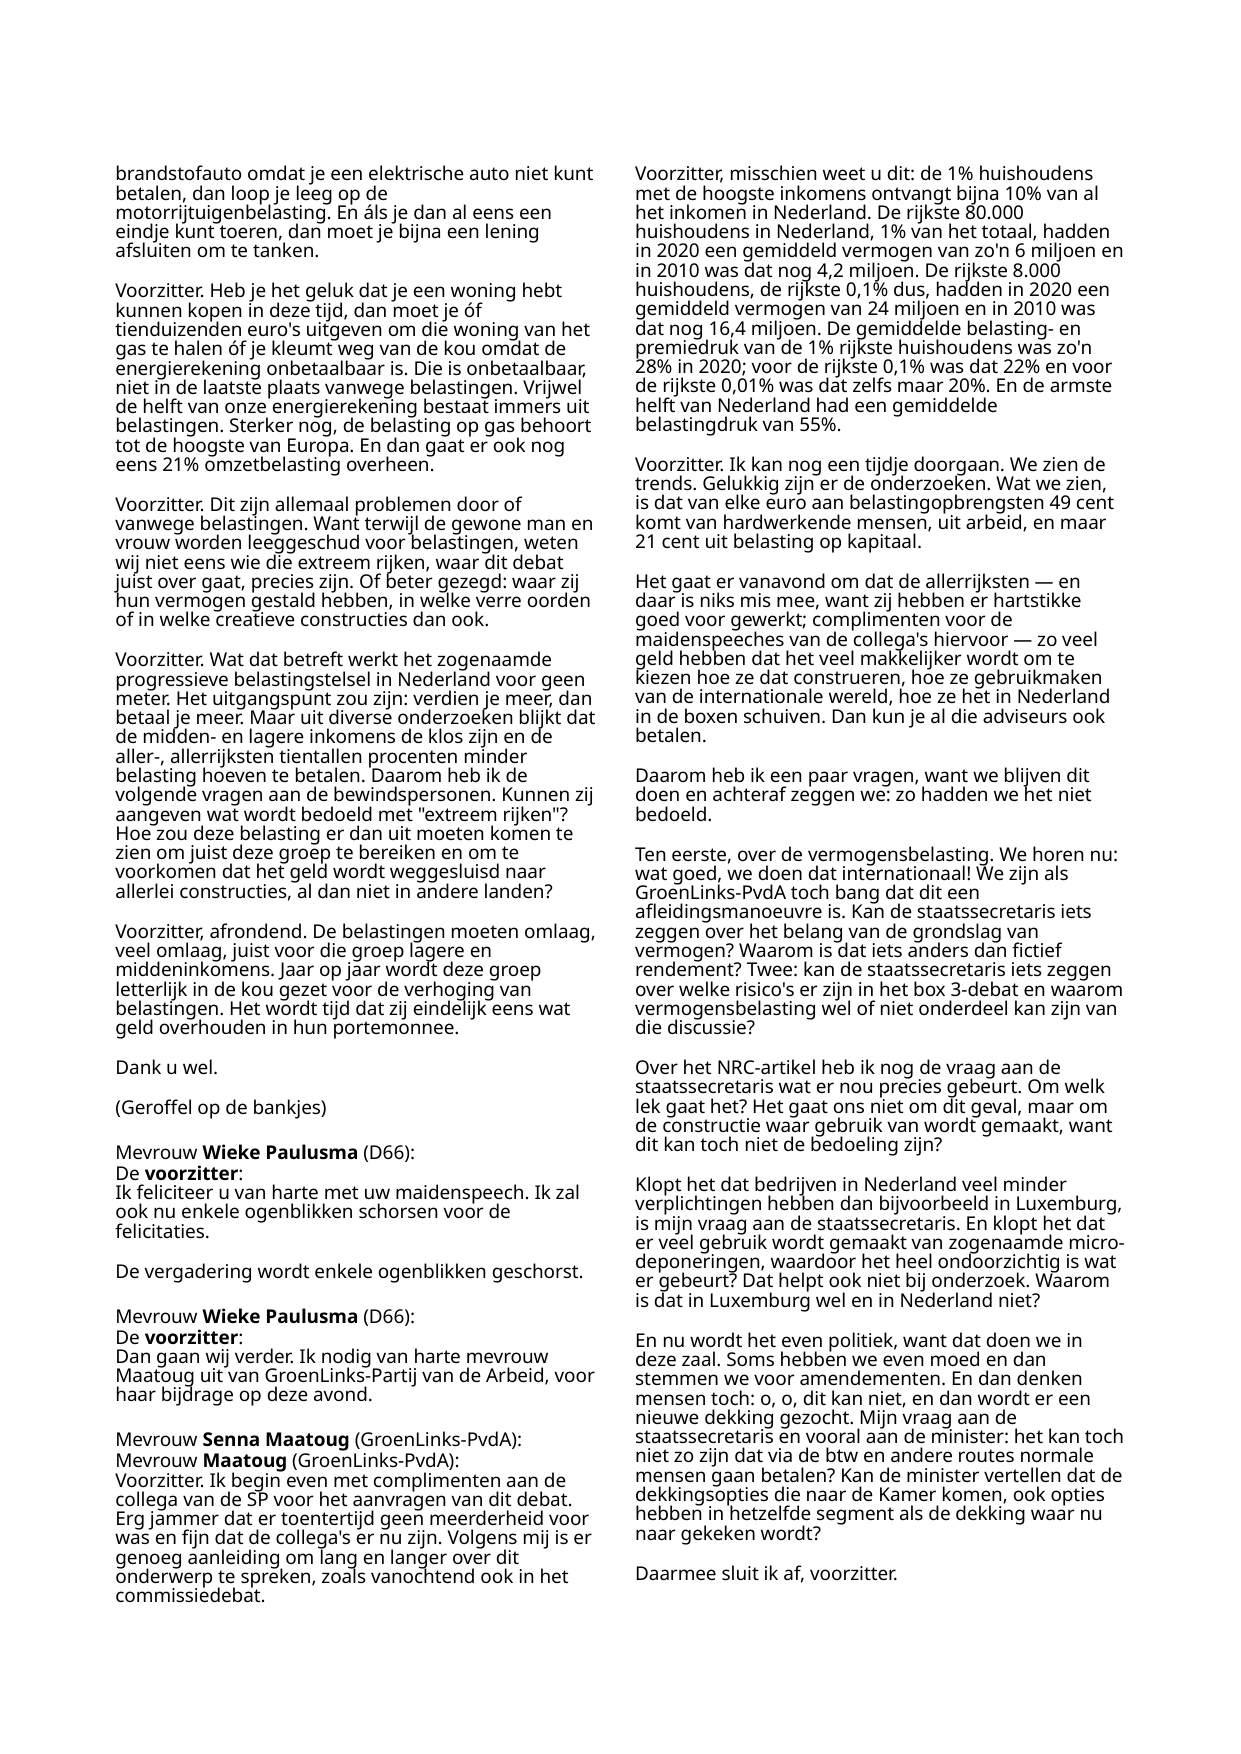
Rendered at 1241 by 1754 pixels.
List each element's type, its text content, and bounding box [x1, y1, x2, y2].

text Voorzitter, afrondend. De belastingen moeten omlaag, veel omlaag, juist voor die groep lagere en middeninkomens. Jaar op jaar wordt deze groep letterlijk in de kou gezet voor de verhoging van belastingen. Het wordt tijd dat zij eindelijk eens wat geld overhouden in hun portemonnee. [115, 923, 605, 1038]
text Klopt het dat bedrijven in Nederland veel minder verplichtingen hebben dan bijvoorbeeld in Luxemburg, is mijn vraag aan de staatssecretaris. En klopt het dat er veel gebruik wordt gemaakt van zogenaamde micro-deponeringen, waardoor het heel ondoorzichtig is wat er gebeurt? Dat helpt ook niet bij onderzoek. Waarom is dat in Luxemburg wel en in Nederland niet? [635, 1176, 1125, 1311]
text Over het NRC-artikel heb ik nog de vraag aan de staatssecretaris wat er nou precies gebeurt. Om welk lek gaat het? Het gaat ons niet om dit geval, maar om de constructie waar gebruik van wordt gemaakt, want dit kan toch niet de bedoeling zijn? [635, 1059, 1125, 1155]
text (Geroffel op de bankjes) [115, 1099, 605, 1118]
text Voorzitter. Dit zijn allemaal problemen door of vanwege belastingen. Want terwijl de gewone man en vrouw worden leeggeschud voor belastingen, weten wij niet eens wie die extreem rijken, waar dit debat juist over gaat, precies zijn. Of beter gezegd: waar zij hun vermogen gestald hebben, in welke verre oorden of in welke creatieve constructies dan ook. [115, 496, 605, 631]
text Mevrouw Senna Maatoug (GroenLinks-PvdA): [115, 1427, 605, 1452]
text Mevrouw Maatoug (GroenLinks-PvdA): [115, 1452, 605, 1472]
text De voorzitter: [115, 1165, 605, 1184]
text Daarom heb ik een paar vragen, want we blijven dit doen en achteraf zeggen we: zo hadden we het niet bedoeld. [635, 767, 1125, 825]
text Ik feliciteer u van harte met uw maidenspeech. Ik zal ook nu enkele ogenblikken schorsen voor de felicitaties. [115, 1184, 605, 1242]
text Voorzitter. Wat dat betreft werkt het zogenaamde progressieve belastingstelsel in Nederland voor geen meter. Het uitgangspunt zou zijn: verdien je meer, dan betaal je meer. Maar uit diverse onderzoeken blijkt dat de midden- en lagere inkomens de klos zijn en de aller-, allerrijksten tientallen procenten minder belasting hoeven te betalen. Daarom heb ik de volgende vragen aan de bewindspersonen. Kunnen zij aangeven wat wordt bedoeld met "extreem rijken"? Hoe zou deze belasting er dan uit moeten komen te zien om juist deze groep te bereiken en om te voorkomen dat het geld wordt weggesluisd naar allerlei constructies, al dan niet in andere landen? [115, 651, 605, 902]
text Het gaat er vanavond om dat de allerrijksten — en daar is niks mis mee, want zij hebben er hartstikke goed voor gewerkt; complimenten voor de maidenspeeches van de collega's hiervoor — zo veel geld hebben dat het veel makkelijker wordt om te kiezen hoe ze dat construeren, hoe ze gebruikmaken van de internationale wereld, hoe ze het in Nederland in de boxen schuiven. Dan kun je al die adviseurs ook betalen. [635, 573, 1125, 746]
text Daarmee sluit ik af, voorzitter. [635, 1564, 1125, 1584]
text Mevrouw Wieke Paulusma (D66): [115, 1139, 605, 1165]
text brandstofauto omdat je een elektrische auto niet kunt betalen, dan loop je leeg op de motorrijtuigenbelasting. En áls je dan al eens een eindje kunt toeren, dan moet je bijna een lening afsluiten om te tanken. [115, 165, 605, 262]
text Voorzitter. Ik begin even met complimenten aan de collega van de SP voor het aanvragen van dit debat. Erg jammer dat er toentertijd geen meerderheid voor was en fijn dat de collega's er nu zijn. Volgens mij is er genoeg aanleiding om lang en langer over dit onderwerp te spreken, zoals vanochtend ook in het commissiedebat. [115, 1472, 605, 1606]
text En nu wordt het even politiek, want dat doen we in deze zaal. Soms hebben we even moed en dan stemmen we voor amendementen. En dan denken mensen toch: o, o, dit kan niet, en dan wordt er een nieuwe dekking gezocht. Mijn vraag aan de staatssecretaris en vooral aan de minister: het kan toch niet zo zijn dat via de btw en andere routes normale mensen gaan betalen? Kan de minister vertellen dat de dekkingsopties die naar de Kamer komen, ook opties hebben in hetzelfde segment als de dekking waar nu naar gekeken wordt? [635, 1332, 1125, 1544]
text Dan gaan wij verder. Ik nodig van harte mevrouw Maatoug uit van GroenLinks-Partij van de Arbeid, voor haar bijdrage op deze avond. [115, 1348, 605, 1406]
text De voorzitter: [115, 1329, 605, 1348]
text De vergadering wordt enkele ogenblikken geschorst. [115, 1263, 605, 1282]
text Voorzitter. Ik kan nog een tijdje doorgaan. We zien de trends. Gelukkig zijn er de onderzoeken. Wat we zien, is dat van elke euro aan belastingopbrengsten 49 cent komt van hardwerkende mensen, uit arbeid, en maar 21 cent uit belasting op kapitaal. [635, 456, 1125, 552]
text Voorzitter. Heb je het geluk dat je een woning hebt kunnen kopen in deze tijd, dan moet je óf tienduizenden euro's uitgeven om die woning van het gas te halen óf je kleumt weg van de kou omdat de energierekening onbetaalbaar is. Die is onbetaalbaar, niet in de laatste plaats vanwege belastingen. Vrijwel de helft van onze energierekening bestaat immers uit belastingen. Sterker nog, de belasting op gas behoort tot de hoogste van Europa. En dan gaat er ook nog eens 21% omzetbelasting overheen. [115, 282, 605, 475]
text Dank u wel. [115, 1059, 605, 1078]
text Mevrouw Wieke Paulusma (D66): [115, 1303, 605, 1329]
text Voorzitter, misschien weet u dit: de 1% huishoudens met de hoogste inkomens ontvangt bijna 10% van al het inkomen in Nederland. De rijkste 80.000 huishoudens in Nederland, 1% van het totaal, hadden in 2020 een gemiddeld vermogen van zo'n 6 miljoen en in 2010 was dat nog 4,2 miljoen. De rijkste 8.000 huishoudens, de rijkste 0,1% dus, hadden in 2020 een gemiddeld vermogen van 24 miljoen en in 2010 was dat nog 16,4 miljoen. De gemiddelde belasting- en premiedruk van de 1% rijkste huishoudens was zo'n 28% in 2020; voor de rijkste 0,1% was dat 22% en voor de rijkste 0,01% was dat zelfs maar 20%. En de armste helft van Nederland had een gemiddelde belastingdruk van 55%. [635, 165, 1125, 435]
text Ten eerste, over de vermogensbelasting. We horen nu: wat goed, we doen dat internationaal! We zijn als GroenLinks-PvdA toch bang dat dit een afleidingsmanoeuvre is. Kan de staatssecretaris iets zeggen over het belang van de grondslag van vermogen? Waarom is dat iets anders dan fictief rendement? Twee: kan de staatssecretaris iets zeggen over welke risico's er zijn in het box 3-debat en waarom vermogensbelasting wel of niet onderdeel kan zijn van die discussie? [635, 846, 1125, 1038]
